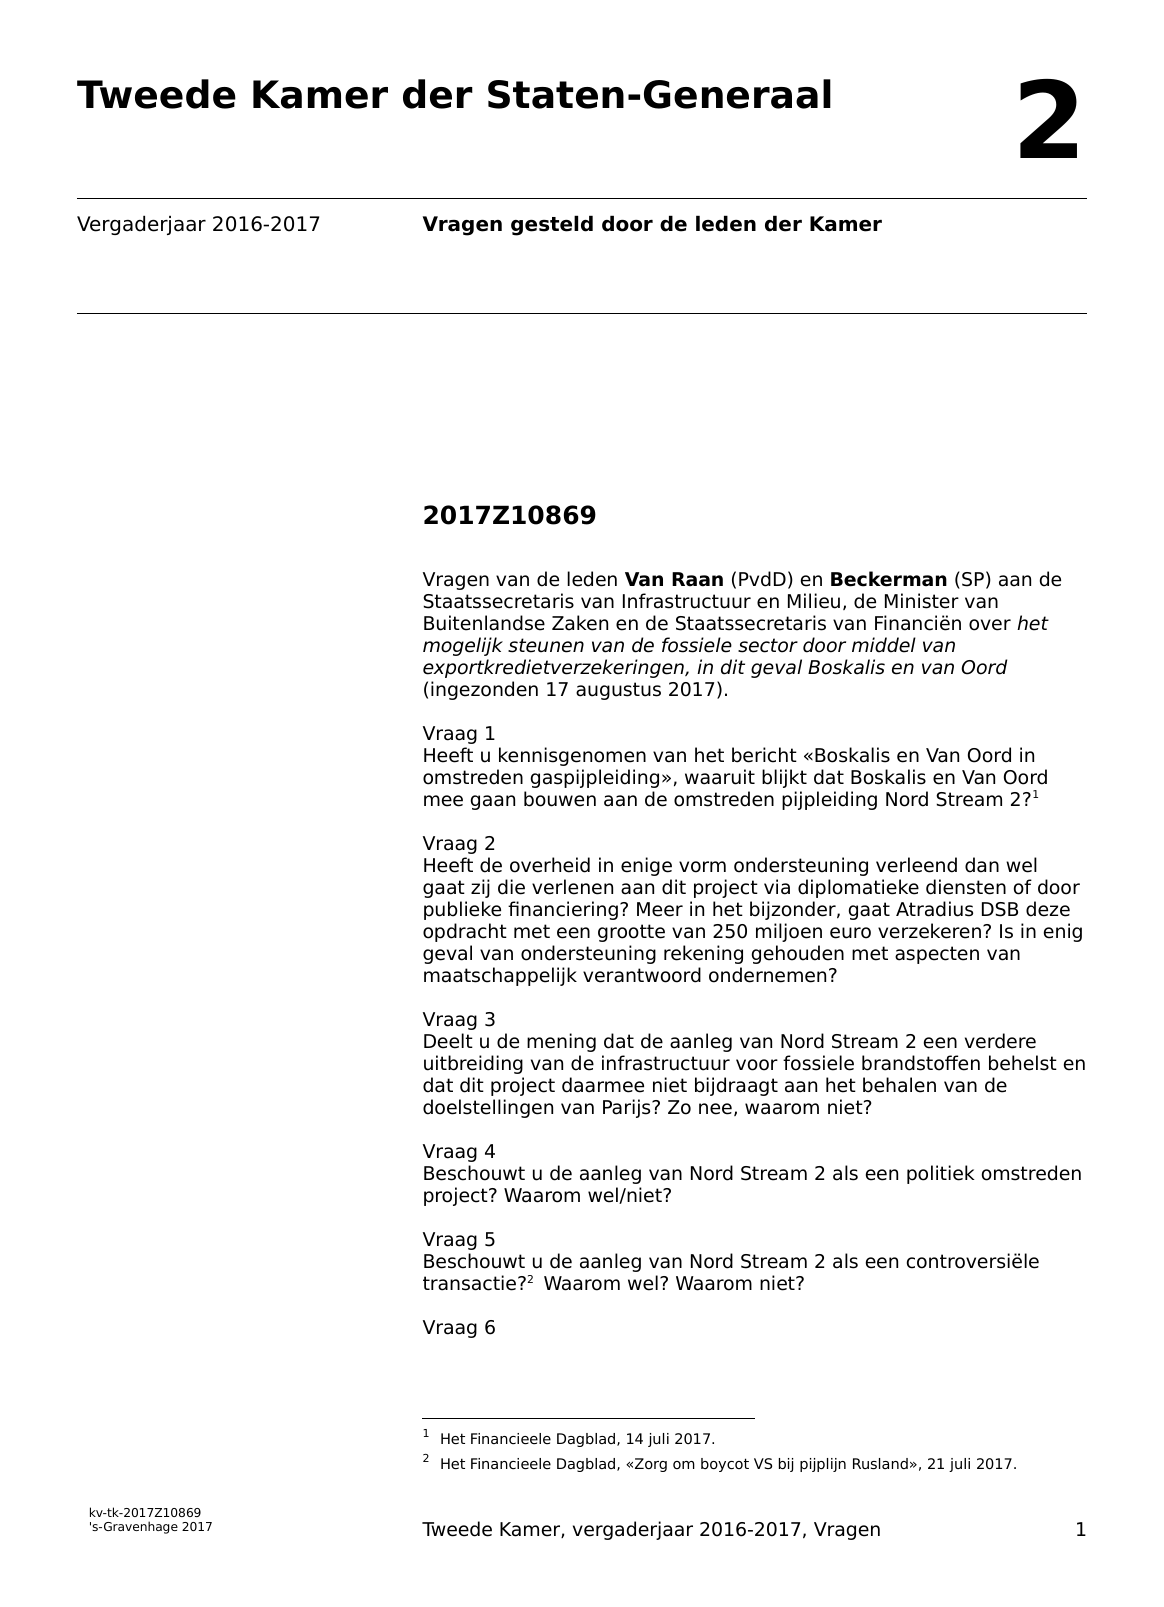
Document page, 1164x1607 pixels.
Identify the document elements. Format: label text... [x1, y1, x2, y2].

text Vraag 4 [422, 1141, 1087, 1163]
text kv-tk-2017Z10869 [88, 1506, 323, 1520]
text Vraag 1 [422, 723, 1087, 745]
text Deelt u de mening dat de aanleg van Nord Stream 2 een verdere uitbreiding van de infrastructuur voor fossiele brandstoffen behelst en dat dit project daarmee niet bijdraagt aan het behalen van de doelstellingen van Parijs? Zo nee, waarom niet? [422, 1031, 1087, 1119]
text Vraag 6 [422, 1317, 1087, 1339]
text 2017Z10869 [422, 501, 1087, 531]
table_cell Vergaderjaar 2016-2017 [77, 199, 422, 313]
text Beschouwt u de aanleg van Nord Stream 2 als een controversiële transactie? Waarom wel? Waarom niet? [422, 1251, 1087, 1295]
text Vraag 5 [422, 1229, 1087, 1251]
text Vragen van de leden Van Raan (PvdD) en Beckerman (SP) aan de Staatssecretaris van Infrastructuur en Milieu, de Minister van Buitenlandse Zaken en de Staatssecretaris van Financiën over het mogelijk steunen van de fossiele sector door middel van exportkredietverzekeringen, in dit geval Boskalis en van Oord (ingezonden 17 augustus 2017). [422, 569, 1087, 701]
text Het Financieele Dagblad, «Zorg om boycot VS bij pijplijn Rusland», 21 juli 2017. [422, 1452, 1087, 1474]
table_cell Vragen gesteld door de leden der Kamer [422, 199, 1087, 313]
text Vraag 2 [422, 833, 1087, 855]
text Heeft de overheid in enige vorm ondersteuning verleend dan wel gaat zij die verlenen aan dit project via diplomatieke diensten of door publieke financiering? Meer in het bijzonder, gaat Atradius DSB deze opdracht met een grootte van 250 miljoen euro verzekeren? Is in enig geval van ondersteuning rekening gehouden met aspecten van maatschappelijk verantwoord ondernemen? [422, 855, 1087, 987]
text 's-Gravenhage 2017 [88, 1520, 323, 1534]
text Vraag 3 [422, 1009, 1087, 1031]
text Heeft u kennisgenomen van het bericht «Boskalis en Van Oord in omstreden gaspijpleiding», waaruit blijkt dat Boskalis en Van Oord mee gaan bouwen aan de omstreden pijpleiding Nord Stream 2? [422, 745, 1087, 811]
text Beschouwt u de aanleg van Nord Stream 2 als een politiek omstreden project? Waarom wel/niet? [422, 1163, 1087, 1207]
text Het Financieele Dagblad, 14 juli 2017. [422, 1427, 1087, 1449]
table_header 2 [886, 59, 1087, 198]
table_header Tweede Kamer der Staten-Generaal [77, 59, 886, 198]
